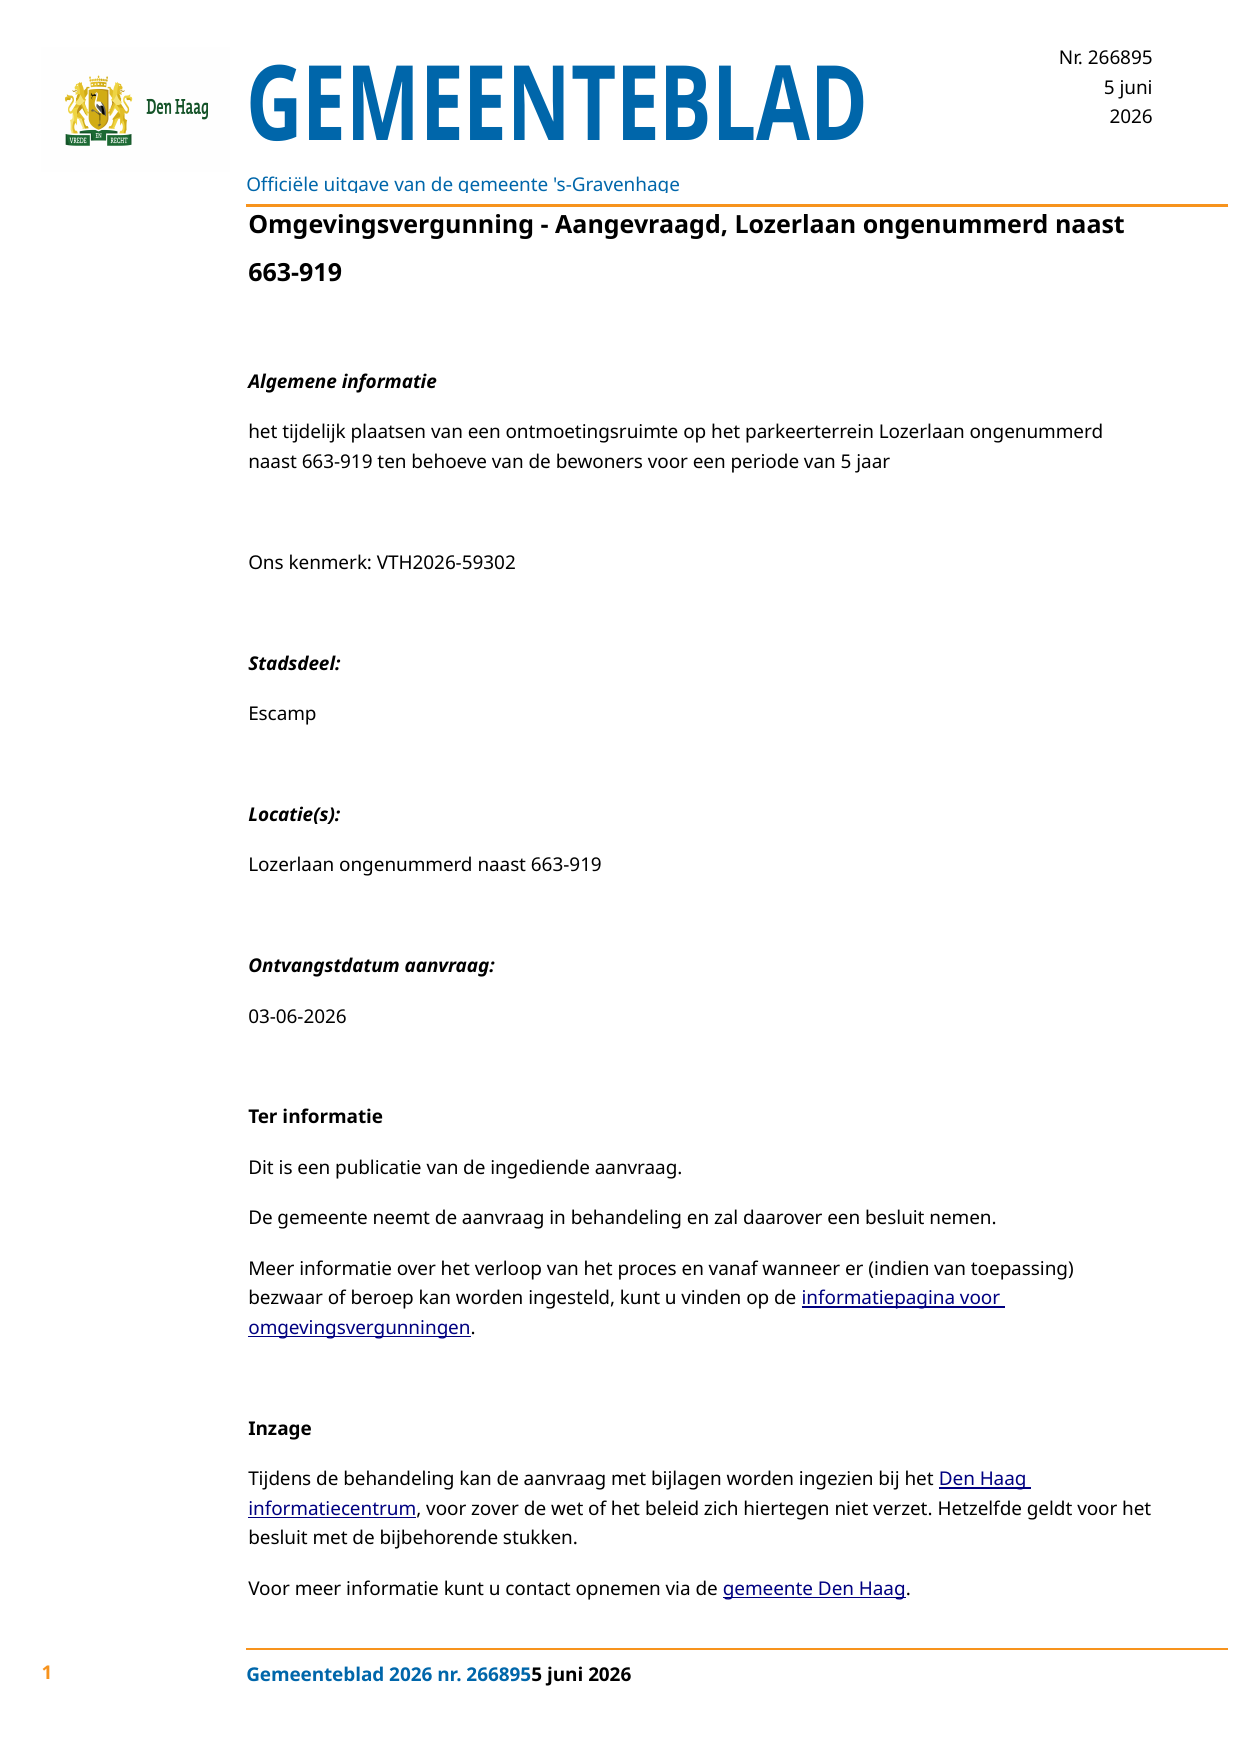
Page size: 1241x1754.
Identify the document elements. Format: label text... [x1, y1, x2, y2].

text Omgevingsvergunning - Aangevraagd, Lozerlaan ongenummerd naast 663-919 [248, 207, 1152, 288]
text Stadsdeel: [248, 650, 1152, 676]
text Ons kenmerk: VTH2026-59302 [248, 549, 1152, 575]
text Ontvangstdatum aanvraag: [248, 952, 1152, 978]
text Locatie(s): [248, 801, 1152, 827]
text Lozerlaan ongenummerd naast 663-919 [248, 852, 1152, 877]
text Voor meer informatie kunt u contact opnemen via de gemeente Den Haag. [248, 1575, 1152, 1601]
text Meer informatie over het verloop van het proces en vanaf wanneer er (indien van toepassing) bezwaar of beroep kan worden ingesteld, kunt u vinden op de informatiepagina voor omgevingsvergunningen. [248, 1255, 1152, 1340]
text Tijdens de behandeling kan de aanvraag met bijlagen worden ingezien bij het Den Haag informatiecentrum, voor zover de wet of het beleid zich hiertegen niet verzet. Hetzelfde geldt voor het besluit met de bijbehorende stukken. [248, 1465, 1152, 1550]
text Escamp [248, 700, 1152, 726]
text De gemeente neemt de aanvraag in behandeling en zal daarover een besluit nemen. [248, 1204, 1152, 1230]
text het tijdelijk plaatsen van een ontmoetingsruimte op het parkeerterrein Lozerlaan ongenummerd naast 663-919 ten behoeve van de bewoners voor een periode van 5 jaar [248, 419, 1152, 474]
picture [41, 47, 231, 172]
text Ter informatie [248, 1104, 1152, 1129]
text Dit is een publicatie van de ingediende aanvraag. [248, 1154, 1152, 1180]
text Algemene informatie [248, 368, 1152, 394]
text Inzage [248, 1415, 1152, 1441]
text 03-06-2026 [248, 1003, 1152, 1029]
